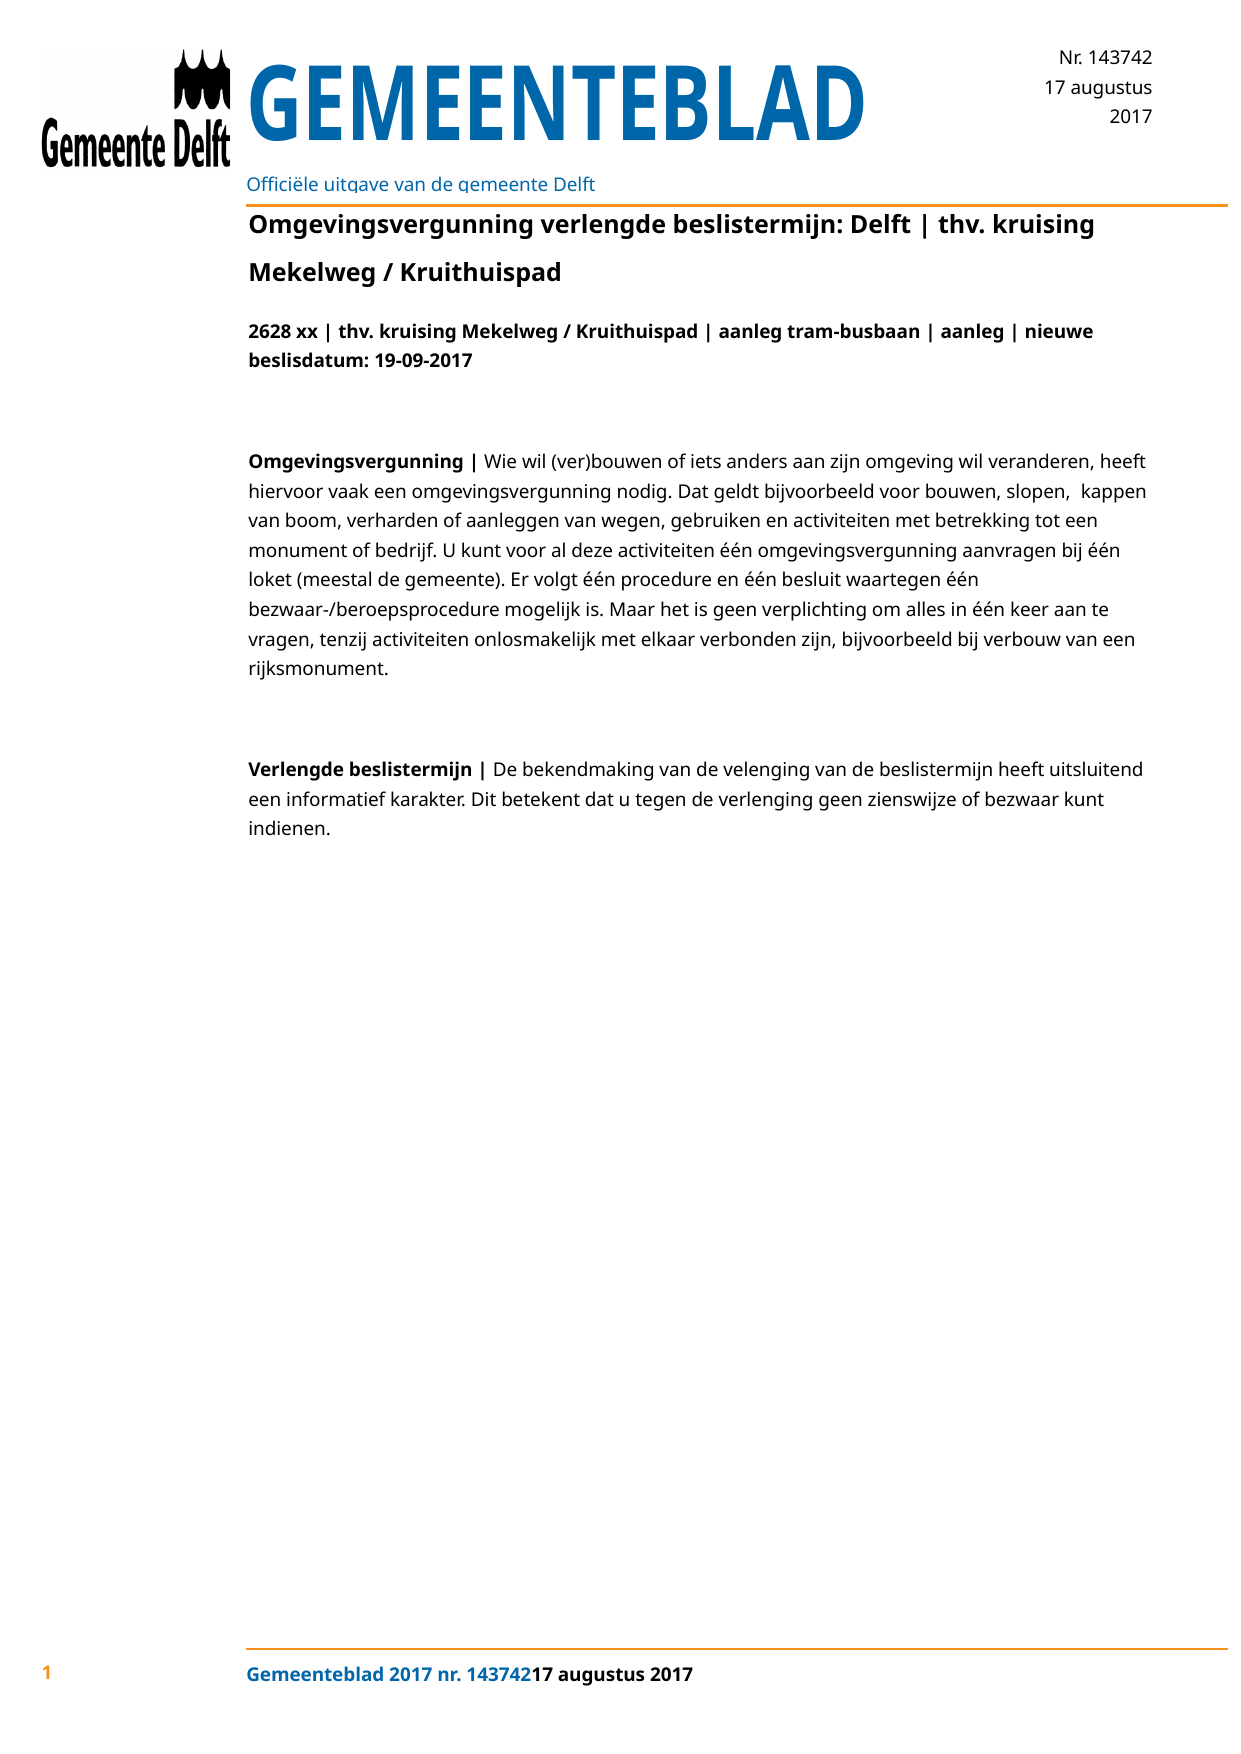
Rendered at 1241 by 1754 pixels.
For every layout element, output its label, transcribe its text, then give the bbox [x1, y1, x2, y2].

text Omgevingsvergunning verlengde beslistermijn: Delft | thv. kruising Mekelweg / Kruithuispad [248, 207, 1152, 288]
text 2628 xx | thv. kruising Mekelweg / Kruithuispad | aanleg tram-busbaan | aanleg | nieuwe beslisdatum: 19-09-2017 [248, 318, 1152, 373]
text Omgevingsvergunning | Wie wil (ver)bouwen of iets anders aan zijn omgeving wil veranderen, heeft hiervoor vaak een omgevingsvergunning nodig. Dat geldt bijvoorbeeld voor bouwen, slopen, kappen van boom, verharden of aanleggen van wegen, gebruiken en activiteiten met betrekking tot een monument of bedrijf. U kunt voor al deze activiteiten één omgevingsvergunning aanvragen bij één loket (meestal de gemeente). Er volgt één procedure en één besluit waartegen één bezwaar-/beroepsprocedure mogelijk is. Maar het is geen verplichting om alles in één keer aan te vragen, tenzij activiteiten onlosmakelijk met elkaar verbonden zijn, bijvoorbeeld bij verbouw van een rijksmonument. [248, 448, 1152, 681]
text Verlengde beslistermijn | De bekendmaking van de velenging van de beslistermijn heeft uitsluitend een informatief karakter. Dit betekent dat u tegen de verlenging geen zienswijze of bezwaar kunt indienen. [248, 756, 1152, 841]
picture [41, 47, 231, 172]
